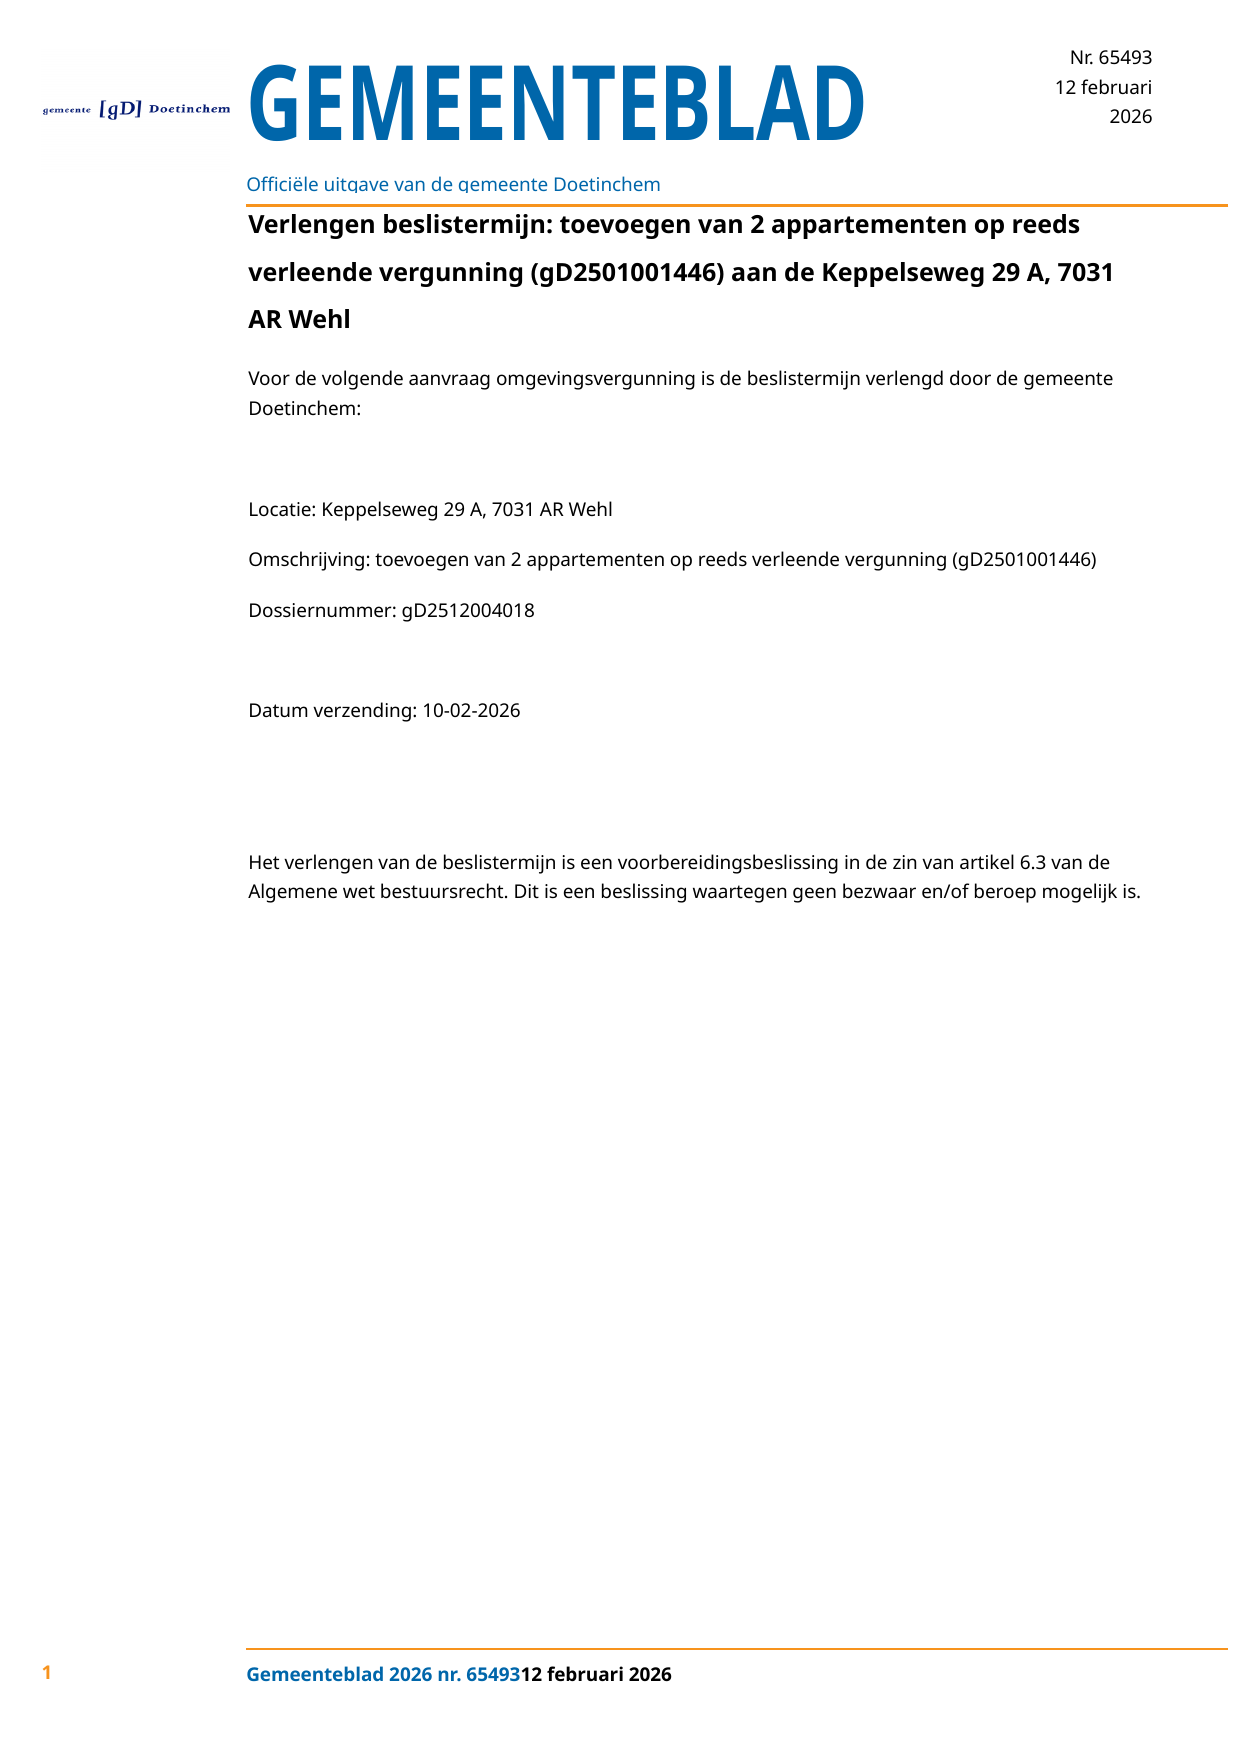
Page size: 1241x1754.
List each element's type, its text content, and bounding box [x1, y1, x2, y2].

text Omschrijving: toevoegen van 2 appartementen op reeds verleende vergunning (gD2501001446) [248, 546, 1152, 572]
text Dossiernummer: gD2512004018 [248, 597, 1152, 622]
text Het verlengen van de beslistermijn is een voorbereidingsbeslissing in de zin van artikel 6.3 van de Algemene wet bestuursrecht. Dit is een beslissing waartegen geen bezwaar en/of beroep mogelijk is. [248, 849, 1152, 904]
text Verlengen beslistermijn: toevoegen van 2 appartementen op reeds verleende vergunning (gD2501001446) aan de Keppelseweg 29 A, 7031 AR Wehl [248, 207, 1152, 336]
text Voor de volgende aanvraag omgevingsvergunning is de beslistermijn verlengd door de gemeente Doetinchem: [248, 366, 1152, 421]
text Locatie: Keppelseweg 29 A, 7031 AR Wehl [248, 496, 1152, 522]
text Datum verzending: 10-02-2026 [248, 698, 1152, 723]
picture [41, 47, 231, 172]
